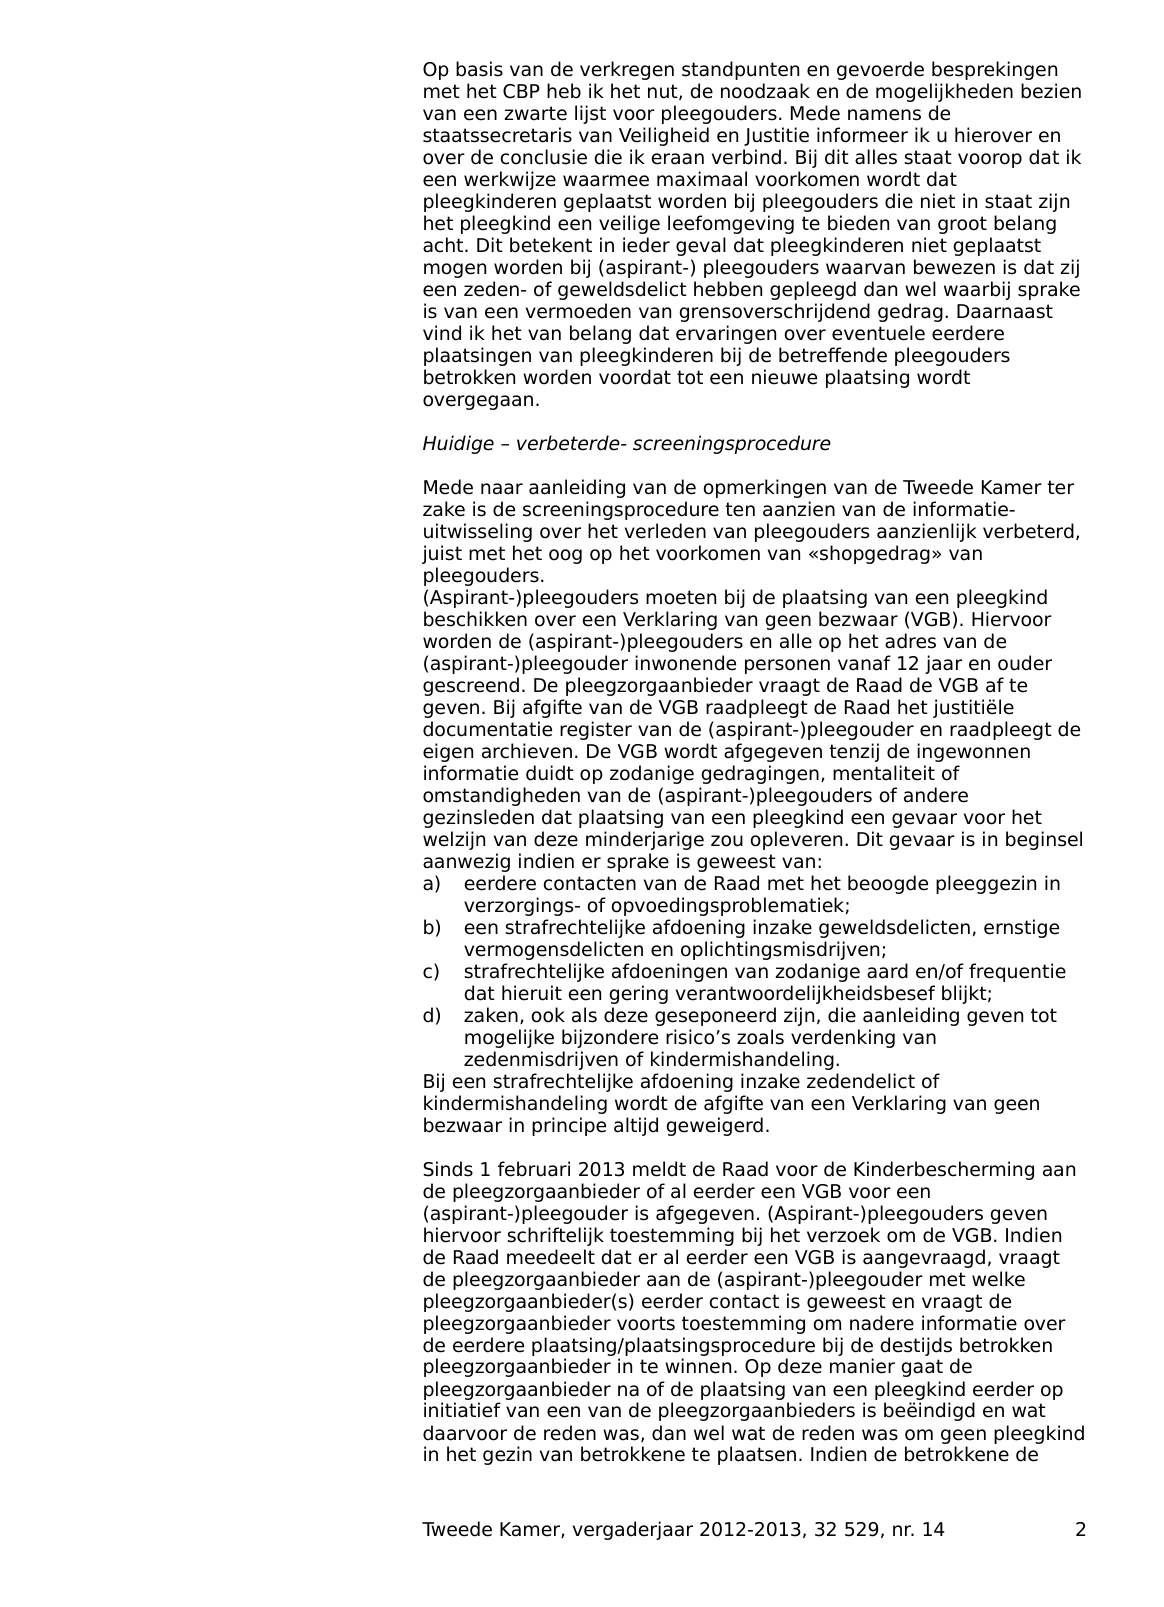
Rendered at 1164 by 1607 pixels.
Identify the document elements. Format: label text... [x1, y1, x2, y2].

text Sinds 1 februari 2013 meldt de Raad voor de Kinderbescherming aan de pleegzorgaanbieder of al eerder een VGB voor een (aspirant-)pleegouder is afgegeven. (Aspirant-)pleegouders geven hiervoor schriftelijk toestemming bij het verzoek om de VGB. Indien de Raad meedeelt dat er al eerder een VGB is aangevraagd, vraagt de pleegzorgaanbieder aan de (aspirant-)pleegouder met welke pleegzorgaanbieder(s) eerder contact is geweest en vraagt de pleegzorgaanbieder voorts toestemming om nadere informatie over de eerdere plaatsing/plaatsingsprocedure bij de destijds betrokken pleegzorgaanbieder in te winnen. Op deze manier gaat de pleegzorgaanbieder na of de plaatsing van een pleegkind eerder op initiatief van een van de pleegzorgaanbieders is beëindigd en wat daarvoor de reden was, dan wel wat de reden was om geen pleegkind in het gezin van betrokkene te plaatsen. Indien de betrokkene de [422, 1159, 1087, 1466]
subtitle Huidige – verbeterde- screeningsprocedure [422, 433, 1087, 455]
text d) zaken, ook als deze geseponeerd zijn, die aanleiding geven tot mogelijke bijzondere risico’s zoals verdenking van zedenmisdrijven of kindermishandeling. [422, 1004, 1087, 1071]
text (Aspirant-)pleegouders moeten bij de plaatsing van een pleegkind beschikken over een Verklaring van geen bezwaar (VGB). Hiervoor worden de (aspirant-)pleegouders en alle op het adres van de (aspirant-)pleegouder inwonende personen vanaf 12 jaar en ouder gescreend. De pleegzorgaanbieder vraagt de Raad de VGB af te geven. Bij afgifte van de VGB raadpleegt de Raad het justitiële documentatie register van de (aspirant-)pleegouder en raadpleegt de eigen archieven. De VGB wordt afgegeven tenzij de ingewonnen informatie duidt op zodanige gedragingen, mentaliteit of omstandigheden van de (aspirant-)pleegouders of andere gezinsleden dat plaatsing van een pleegkind een gevaar voor het welzijn van deze minderjarige zou opleveren. Dit gevaar is in beginsel aanwezig indien er sprake is geweest van: [422, 587, 1087, 873]
text Mede naar aanleiding van de opmerkingen van de Tweede Kamer ter zake is de screeningsprocedure ten aanzien van de informatie-uitwisseling over het verleden van pleegouders aanzienlijk verbeterd, juist met het oog op het voorkomen van «shopgedrag» van pleegouders. [422, 477, 1087, 587]
text b) een strafrechtelijke afdoening inzake geweldsdelicten, ernstige vermogensdelicten en oplichtingsmisdrijven; [422, 917, 1087, 961]
text Bij een strafrechtelijke afdoening inzake zedendelict of kindermishandeling wordt de afgifte van een Verklaring van geen bezwaar in principe altijd geweigerd. [422, 1071, 1087, 1136]
text a) eerdere contacten van de Raad met het beoogde pleeggezin in verzorgings- of opvoedingsproblematiek; [422, 873, 1087, 917]
text c) strafrechtelijke afdoeningen van zodanige aard en/of frequentie dat hieruit een gering verantwoordelijkheidsbesef blijkt; [422, 961, 1087, 1004]
text Op basis van de verkregen standpunten en gevoerde besprekingen met het CBP heb ik het nut, de noodzaak en de mogelijkheden bezien van een zwarte lijst voor pleegouders. Mede namens de staatssecretaris van Veiligheid en Justitie informeer ik u hierover en over de conclusie die ik eraan verbind. Bij dit alles staat voorop dat ik een werkwijze waarmee maximaal voorkomen wordt dat pleegkinderen geplaatst worden bij pleegouders die niet in staat zijn het pleegkind een veilige leefomgeving te bieden van groot belang acht. Dit betekent in ieder geval dat pleegkinderen niet geplaatst mogen worden bij (aspirant-) pleegouders waarvan bewezen is dat zij een zeden- of geweldsdelict hebben gepleegd dan wel waarbij sprake is van een vermoeden van grensoverschrijdend gedrag. Daarnaast vind ik het van belang dat ervaringen over eventuele eerdere plaatsingen van pleegkinderen bij de betreffende pleegouders betrokken worden voordat tot een nieuwe plaatsing wordt overgegaan. [422, 59, 1087, 411]
